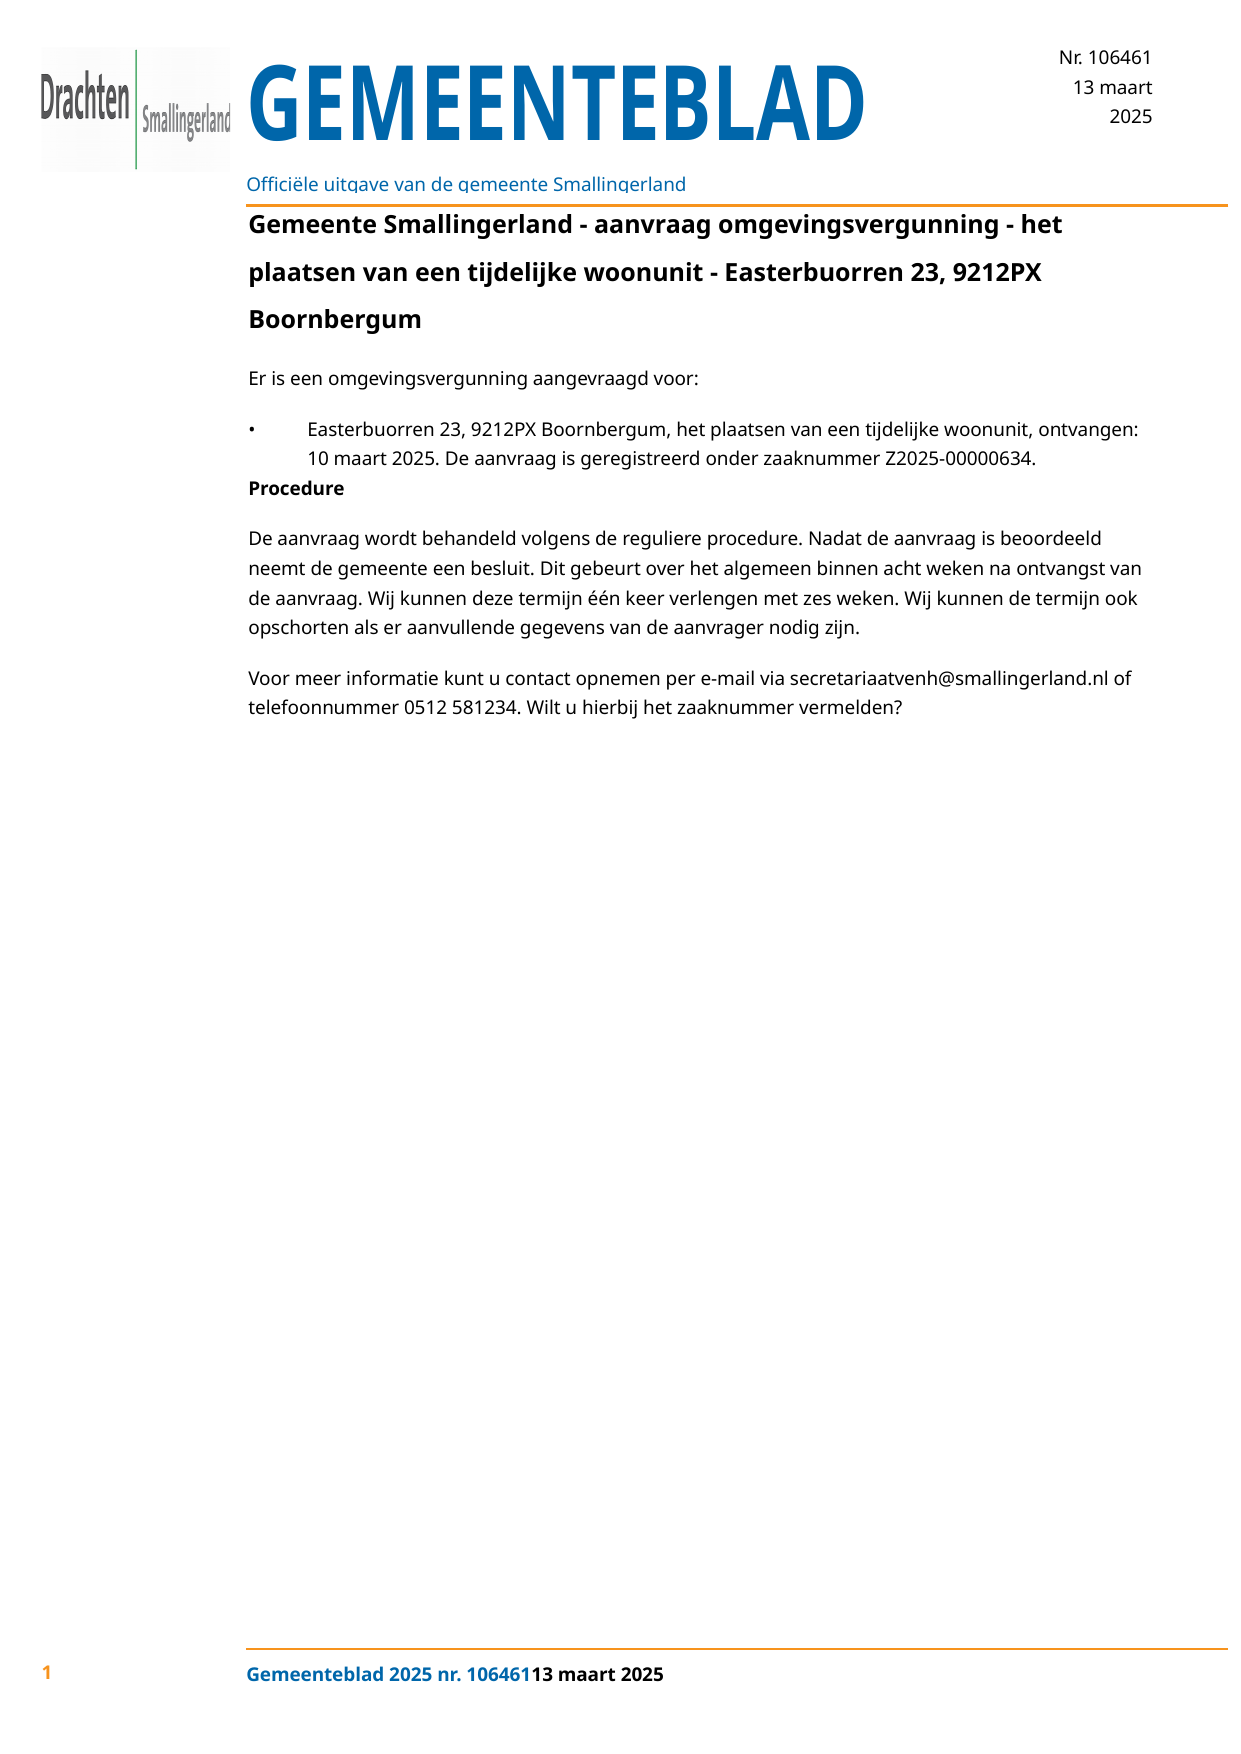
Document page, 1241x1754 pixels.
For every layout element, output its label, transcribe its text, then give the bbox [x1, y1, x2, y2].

text De aanvraag wordt behandeld volgens de reguliere procedure. Nadat de aanvraag is beoordeeld neemt de gemeente een besluit. Dit gebeurt over het algemeen binnen acht weken na ontvangst van de aanvraag. Wij kunnen deze termijn één keer verlengen met zes weken. Wij kunnen de termijn ook opschorten als er aanvullende gegevens van de aanvrager nodig zijn. [248, 526, 1152, 640]
text Voor meer informatie kunt u contact opnemen per e-mail via secretariaatvenh@smallingerland.nl of telefoonnummer 0512 581234. Wilt u hierbij het zaaknummer vermelden? [248, 665, 1152, 720]
text Er is een omgevingsvergunning aangevraagd voor: [248, 366, 1152, 391]
list Easterbuorren 23, 9212PX Boornbergum, het plaatsen van een tijdelijke woonunit, ontvangen: 10 maart 2025. De aanvraag is geregistreerd onder zaaknummer Z2025-00000634. [248, 416, 1152, 471]
text Gemeente Smallingerland - aanvraag omgevingsvergunning - het plaatsen van een tijdelijke woonunit - Easterbuorren 23, 9212PX Boornbergum [248, 207, 1152, 336]
picture [41, 47, 231, 172]
text Procedure [248, 475, 1152, 501]
